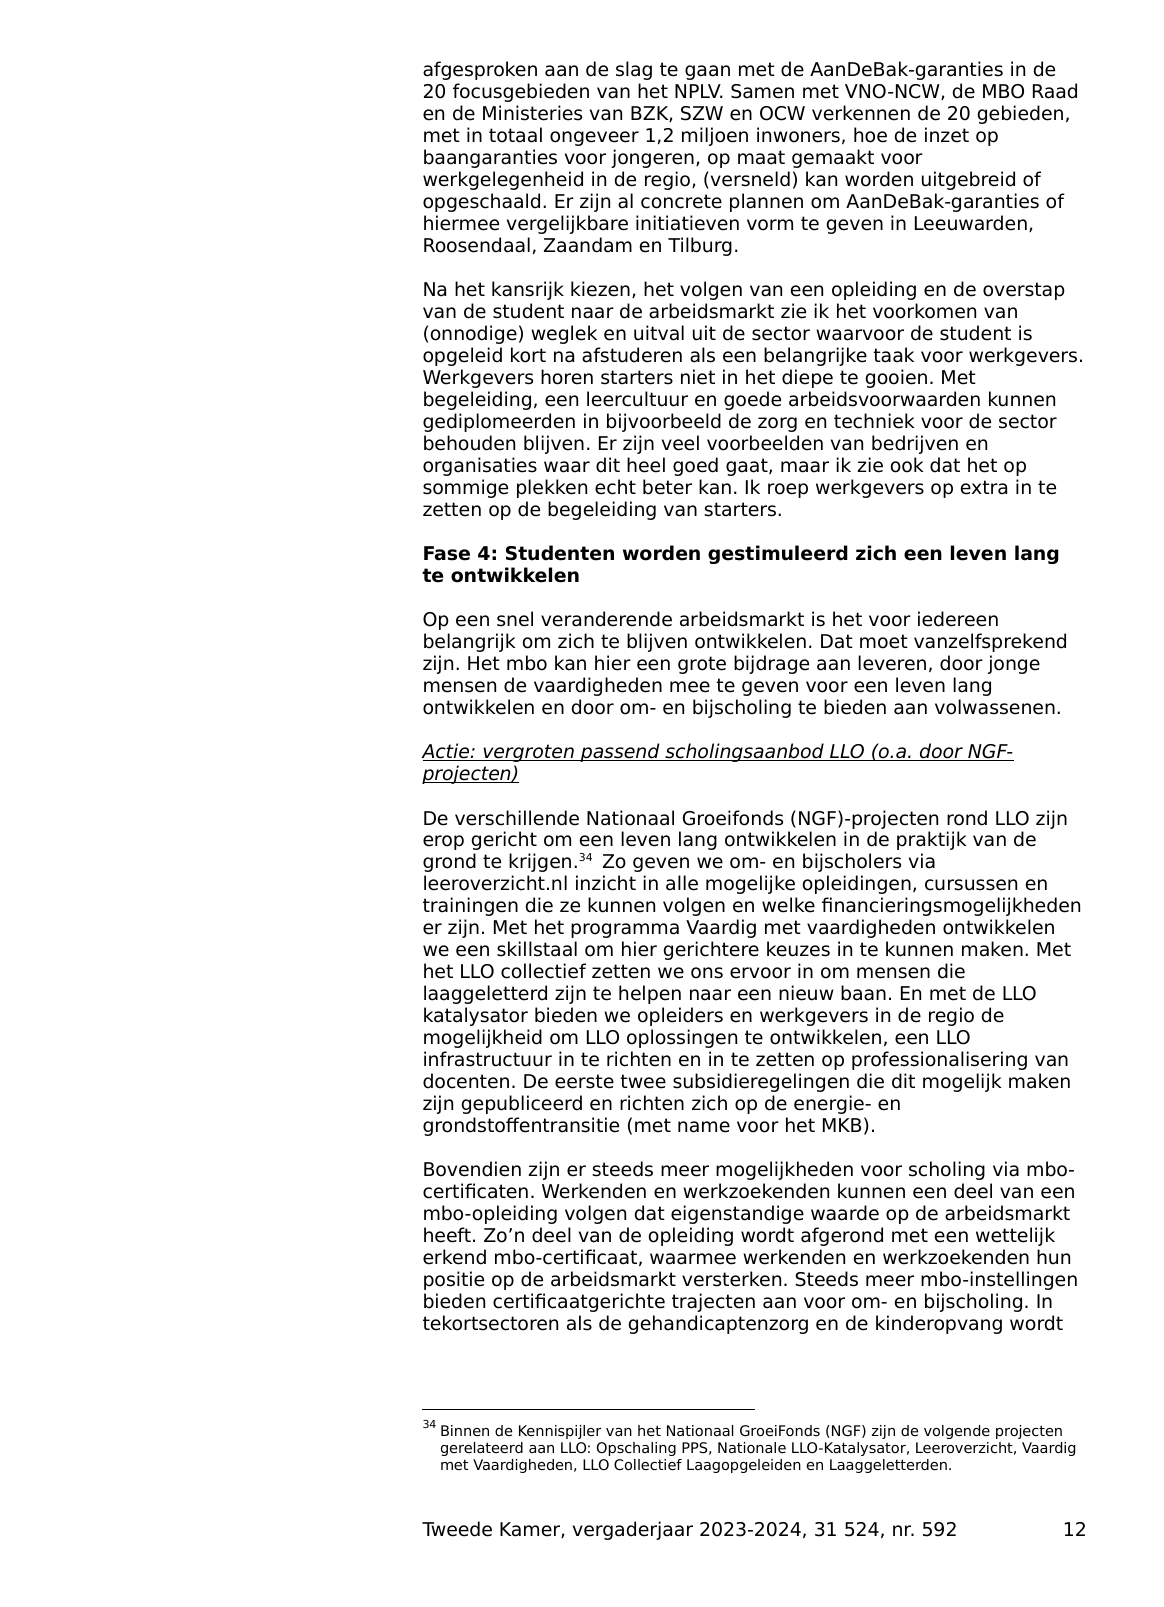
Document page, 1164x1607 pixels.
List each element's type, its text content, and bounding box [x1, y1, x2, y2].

text De verschillende Nationaal Groeifonds (NGF)-projecten rond LLO zijn erop gericht om een leven lang ontwikkelen in de praktijk van de grond te krijgen. Zo geven we om- en bijscholers via leeroverzicht.nl inzicht in alle mogelijke opleidingen, cursussen en trainingen die ze kunnen volgen en welke financieringsmogelijkheden er zijn. Met het programma Vaardig met vaardigheden ontwikkelen we een skillstaal om hier gerichtere keuzes in te kunnen maken. Met het LLO collectief zetten we ons ervoor in om mensen die laaggeletterd zijn te helpen naar een nieuw baan. En met de LLO katalysator bieden we opleiders en werkgevers in de regio de mogelijkheid om LLO oplossingen te ontwikkelen, een LLO infrastructuur in te richten en in te zetten op professionalisering van docenten. De eerste twee subsidieregelingen die dit mogelijk maken zijn gepubliceerd en richten zich op de energie- en grondstoffentransitie (met name voor het MKB). [422, 807, 1087, 1137]
text Op een snel veranderende arbeidsmarkt is het voor iedereen belangrijk om zich te blijven ontwikkelen. Dat moet vanzelfsprekend zijn. Het mbo kan hier een grote bijdrage aan leveren, door jonge mensen de vaardigheden mee te geven voor een leven lang ontwikkelen en door om- en bijscholing te bieden aan volwassenen. [422, 609, 1087, 719]
text afgesproken aan de slag te gaan met de AanDeBak-garanties in de 20 focusgebieden van het NPLV. Samen met VNO-NCW, de MBO Raad en de Ministeries van BZK, SZW en OCW verkennen de 20 gebieden, met in totaal ongeveer 1,2 miljoen inwoners, hoe de inzet op baangaranties voor jongeren, op maat gemaakt voor werkgelegenheid in de regio, (versneld) kan worden uitgebreid of opgeschaald. Er zijn al concrete plannen om AanDeBak-garanties of hiermee vergelijkbare initiatieven vorm te geven in Leeuwarden, Roosendaal, Zaandam en Tilburg. [422, 59, 1087, 257]
text Binnen de Kennispijler van het Nationaal GroeiFonds (NGF) zijn de volgende projecten gerelateerd aan LLO: Opschaling PPS, Nationale LLO-Katalysator, Leeroverzicht, Vaardig met Vaardigheden, LLO Collectief Laagopgeleiden en Laaggeletterden. [422, 1418, 1087, 1474]
text Na het kansrijk kiezen, het volgen van een opleiding en de overstap van de student naar de arbeidsmarkt zie ik het voorkomen van (onnodige) weglek en uitval uit de sector waarvoor de student is opgeleid kort na afstuderen als een belangrijke taak voor werkgevers. Werkgevers horen starters niet in het diepe te gooien. Met begeleiding, een leercultuur en goede arbeidsvoorwaarden kunnen gediplomeerden in bijvoorbeeld de zorg en techniek voor de sector behouden blijven. Er zijn veel voorbeelden van bedrijven en organisaties waar dit heel goed gaat, maar ik zie ook dat het op sommige plekken echt beter kan. Ik roep werkgevers op extra in te zetten op de begeleiding van starters. [422, 279, 1087, 521]
subtitle Fase 4: Studenten worden gestimuleerd zich een leven lang te ontwikkelen [422, 543, 1087, 587]
subtitle Actie: vergroten passend scholingsaanbod LLO (o.a. door NGF-projecten) [422, 741, 1087, 785]
text Bovendien zijn er steeds meer mogelijkheden voor scholing via mbo-certificaten. Werkenden en werkzoekenden kunnen een deel van een mbo-opleiding volgen dat eigenstandige waarde op de arbeidsmarkt heeft. Zo’n deel van de opleiding wordt afgerond met een wettelijk erkend mbo-certificaat, waarmee werkenden en werkzoekenden hun positie op de arbeidsmarkt versterken. Steeds meer mbo-instellingen bieden certificaatgerichte trajecten aan voor om- en bijscholing. In tekortsectoren als de gehandicaptenzorg en de kinderopvang wordt [422, 1159, 1087, 1335]
